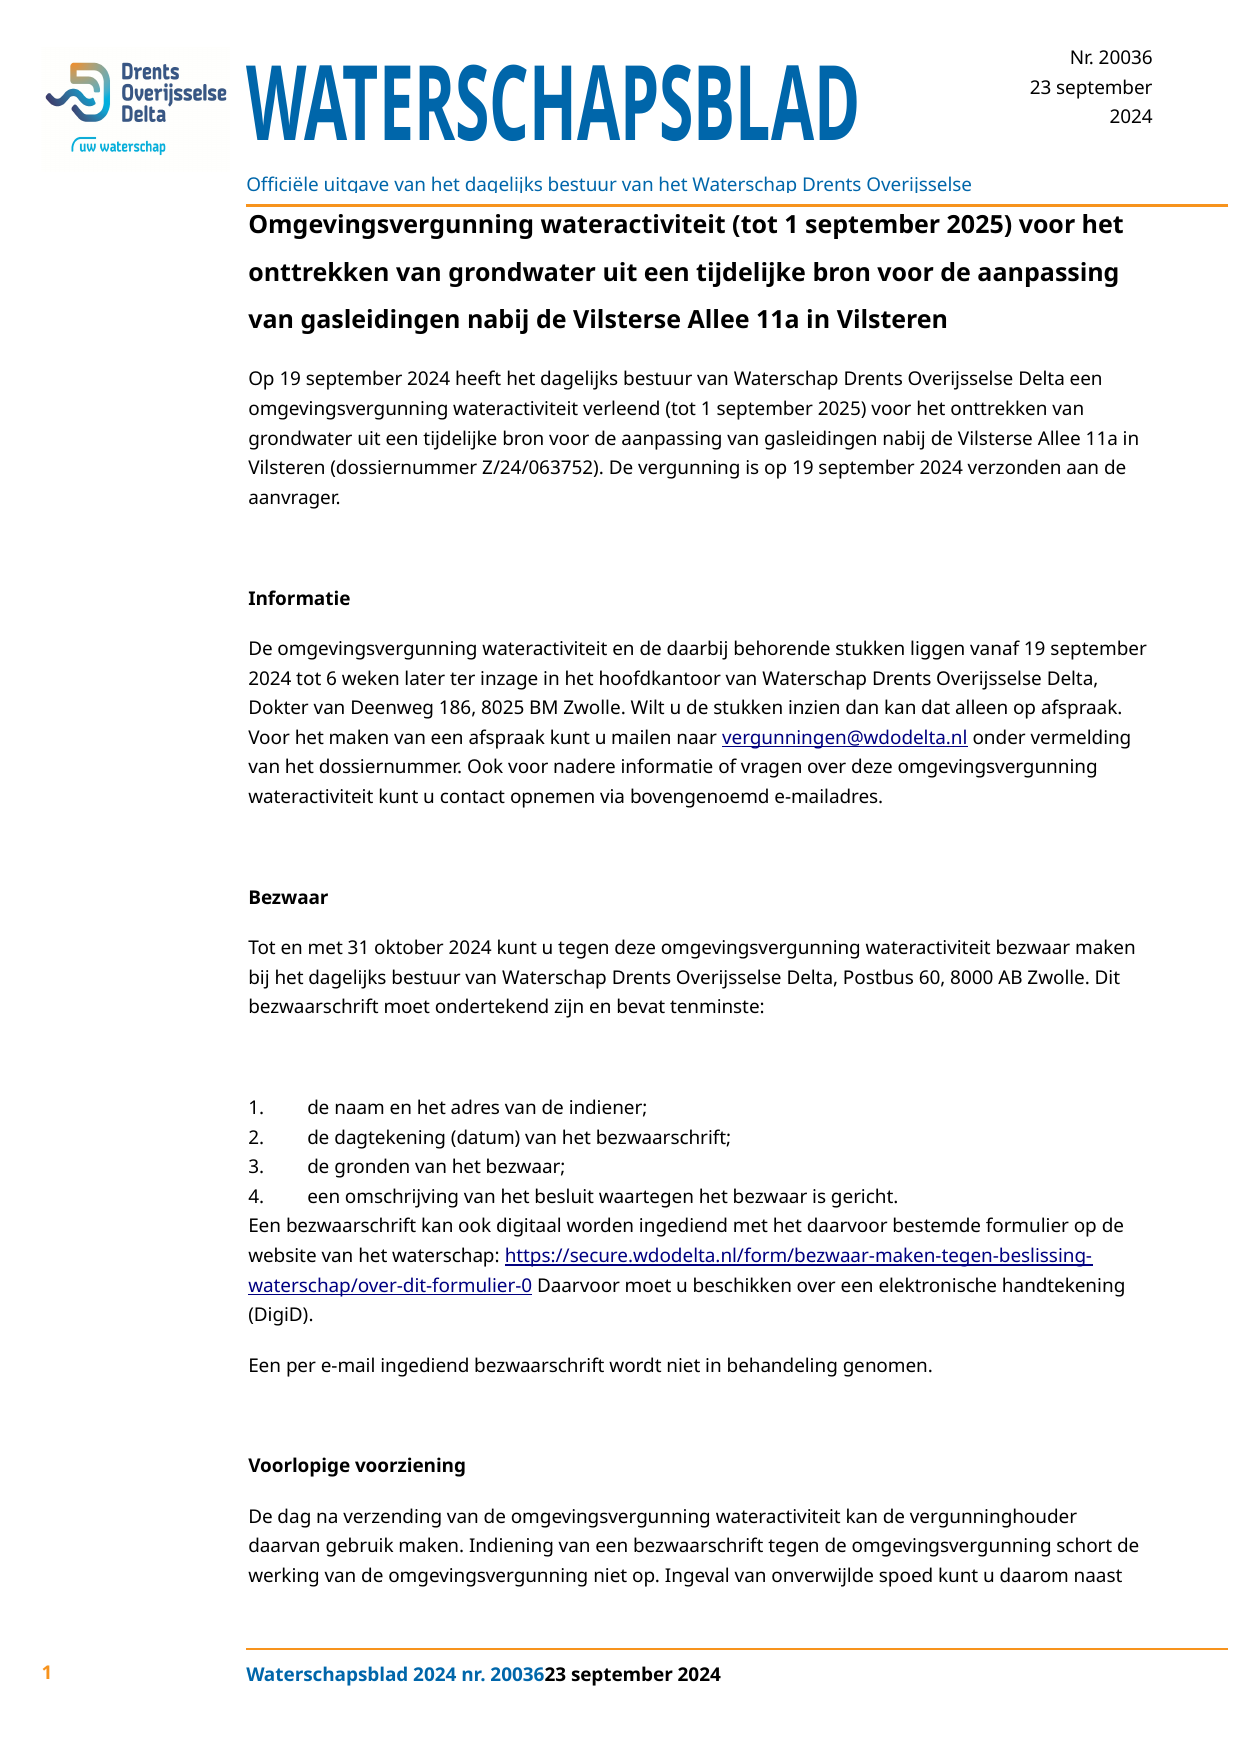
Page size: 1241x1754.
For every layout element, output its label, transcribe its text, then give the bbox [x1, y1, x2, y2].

text Een per e-mail ingediend bezwaarschrift wordt niet in behandeling genomen. [248, 1352, 1152, 1377]
text De dag na verzending van de omgevingsvergunning wateractiviteit kan de vergunninghouder daarvan gebruik maken. Indiening van een bezwaarschrift tegen de omgevingsvergunning schort de werking van de omgevingsvergunning niet op. Ingeval van onverwijlde spoed kunt u daarom naast [248, 1503, 1152, 1588]
list de naam en het adres van de indiener; [248, 1094, 1152, 1120]
text Op 19 september 2024 heeft het dagelijks bestuur van Waterschap Drents Overijsselse Delta een omgevingsvergunning wateractiviteit verleend (tot 1 september 2025) voor het onttrekken van grondwater uit een tijdelijke bron voor de aanpassing van gasleidingen nabij de Vilsterse Allee 11a in Vilsteren (dossiernummer Z/24/063752). De vergunning is op 19 september 2024 verzonden aan de aanvrager. [248, 366, 1152, 509]
text Een bezwaarschrift kan ook digitaal worden ingediend met het daarvoor bestemde formulier op de website van het waterschap: https://secure.wdodelta.nl/form/bezwaar-maken-tegen-beslissing-waterschap/over-dit-formulier-0 Daarvoor moet u beschikken over een elektronische handtekening (DigiD). [248, 1213, 1152, 1327]
text Voorlopige voorziening [248, 1453, 1152, 1478]
list de gronden van het bezwaar; [248, 1153, 1152, 1179]
text De omgevingsvergunning wateractiviteit en de daarbij behorende stukken liggen vanaf 19 september 2024 tot 6 weken later ter inzage in het hoofdkantoor van Waterschap Drents Overijsselse Delta, Dokter van Deenweg 186, 8025 BM Zwolle. Wilt u de stukken inzien dan kan dat alleen op afspraak. Voor het maken van een afspraak kunt u mailen naar vergunningen@wdodelta.nl onder vermelding van het dossiernummer. Ook voor nadere informatie of vragen over deze omgevingsvergunning wateractiviteit kunt u contact opnemen via bovengenoemd e-mailadres. [248, 635, 1152, 809]
text Informatie [248, 585, 1152, 610]
list een omschrijving van het besluit waartegen het bezwaar is gericht. [248, 1183, 1152, 1209]
text Bezwaar [248, 884, 1152, 909]
picture [41, 47, 231, 172]
list de dagtekening (datum) van het bezwaarschrift; [248, 1124, 1152, 1149]
text Tot en met 31 oktober 2024 kunt u tegen deze omgevingsvergunning wateractiviteit bezwaar maken bij het dagelijks bestuur van Waterschap Drents Overijsselse Delta, Postbus 60, 8000 AB Zwolle. Dit bezwaarschrift moet ondertekend zijn en bevat tenminste: [248, 934, 1152, 1019]
text Omgevingsvergunning wateractiviteit (tot 1 september 2025) voor het onttrekken van grondwater uit een tijdelijke bron voor de aanpassing van gasleidingen nabij de Vilsterse Allee 11a in Vilsteren [248, 207, 1152, 336]
